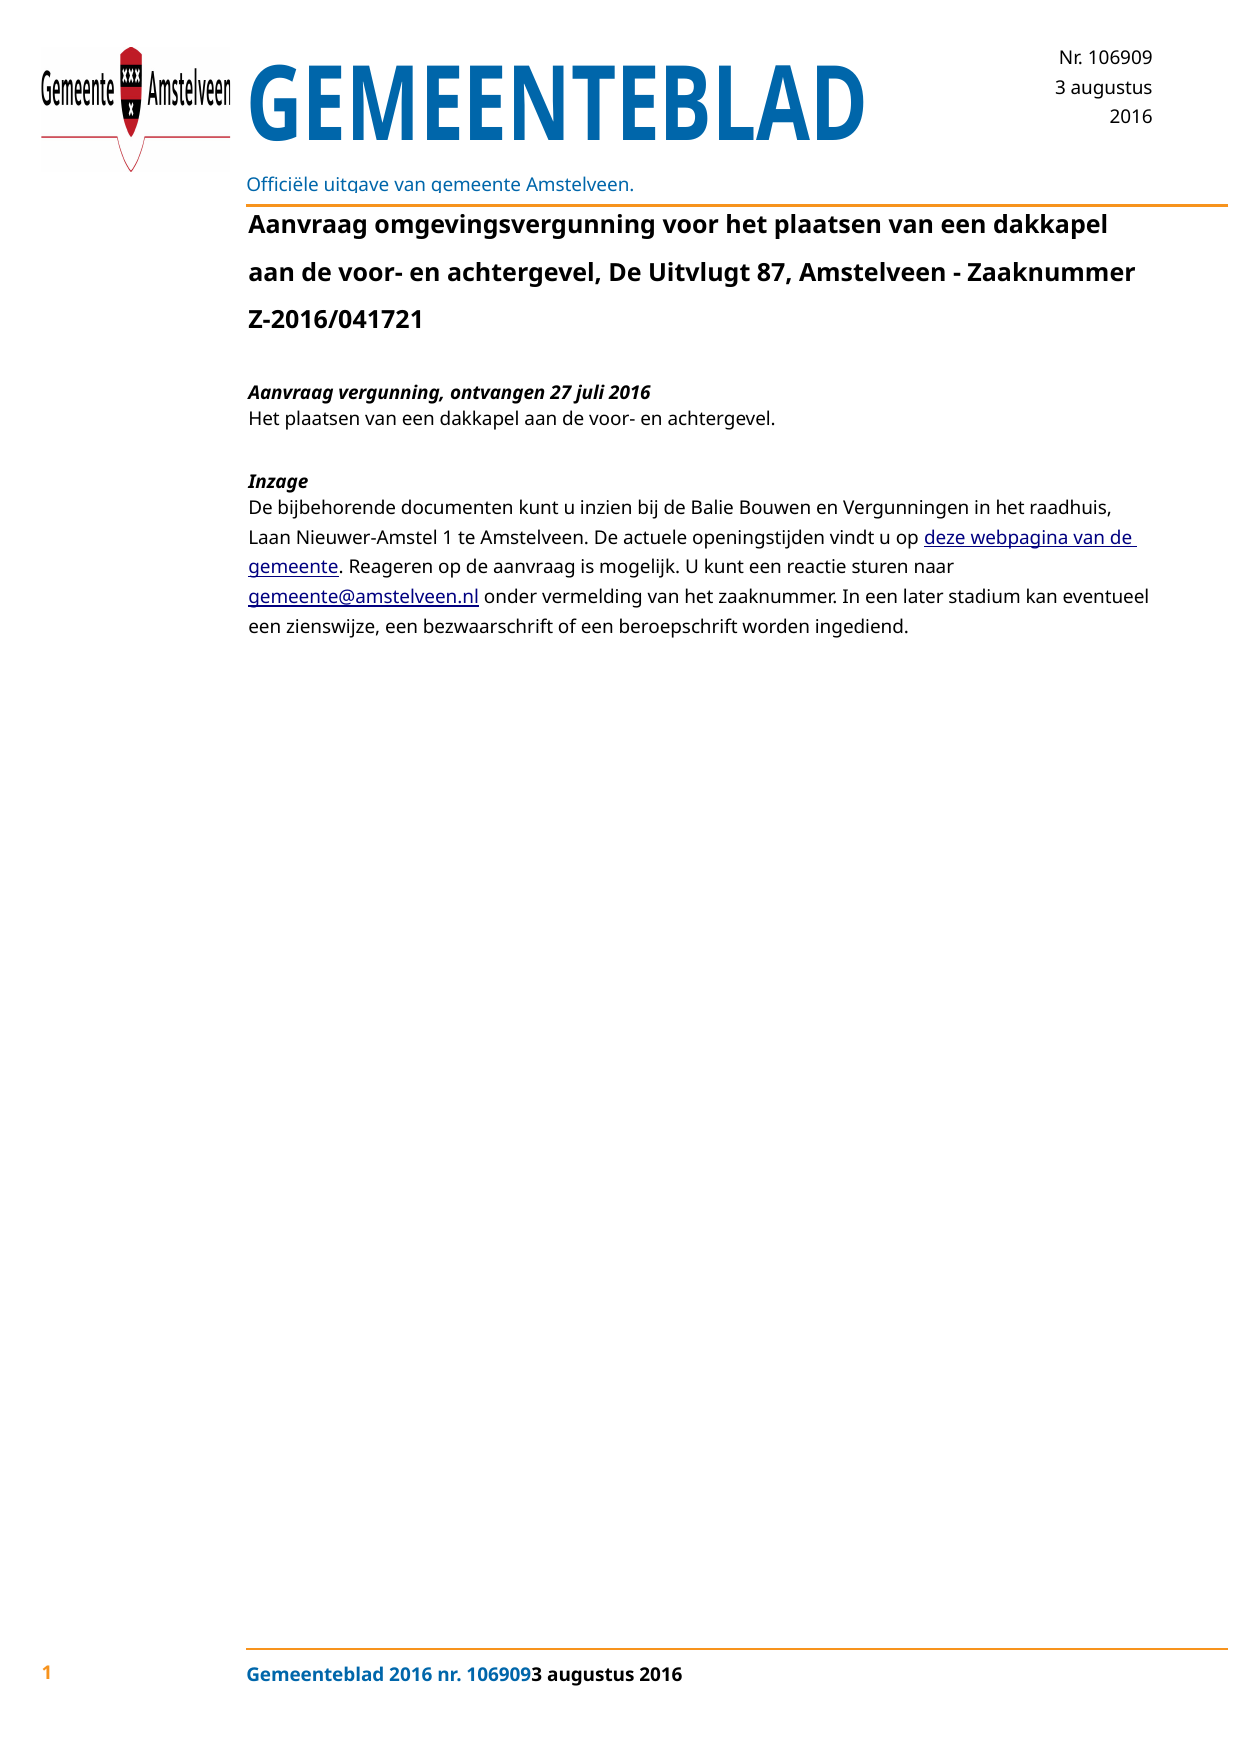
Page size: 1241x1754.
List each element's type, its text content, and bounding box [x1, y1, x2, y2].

text De bijbehorende documenten kunt u inzien bij de Balie Bouwen en Vergunningen in het raadhuis, Laan Nieuwer-Amstel 1 te Amstelveen. De actuele openingstijden vindt u op deze webpagina van de gemeente. Reageren op de aanvraag is mogelijk. U kunt een reactie sturen naar gemeente@amstelveen.nl onder vermelding van het zaaknummer. In een later stadium kan eventueel een zienswijze, een bezwaarschrift of een beroepschrift worden ingediend. [248, 494, 1152, 638]
text Inzage [248, 469, 1152, 494]
picture [41, 47, 231, 172]
text Het plaatsen van een dakkapel aan de voor- en achtergevel. [248, 405, 1152, 431]
text Aanvraag vergunning, ontvangen 27 juli 2016 [248, 379, 1152, 405]
text Aanvraag omgevingsvergunning voor het plaatsen van een dakkapel aan de voor- en achtergevel, De Uitvlugt 87, Amstelveen - Zaaknummer Z-2016/041721 [248, 207, 1152, 336]
